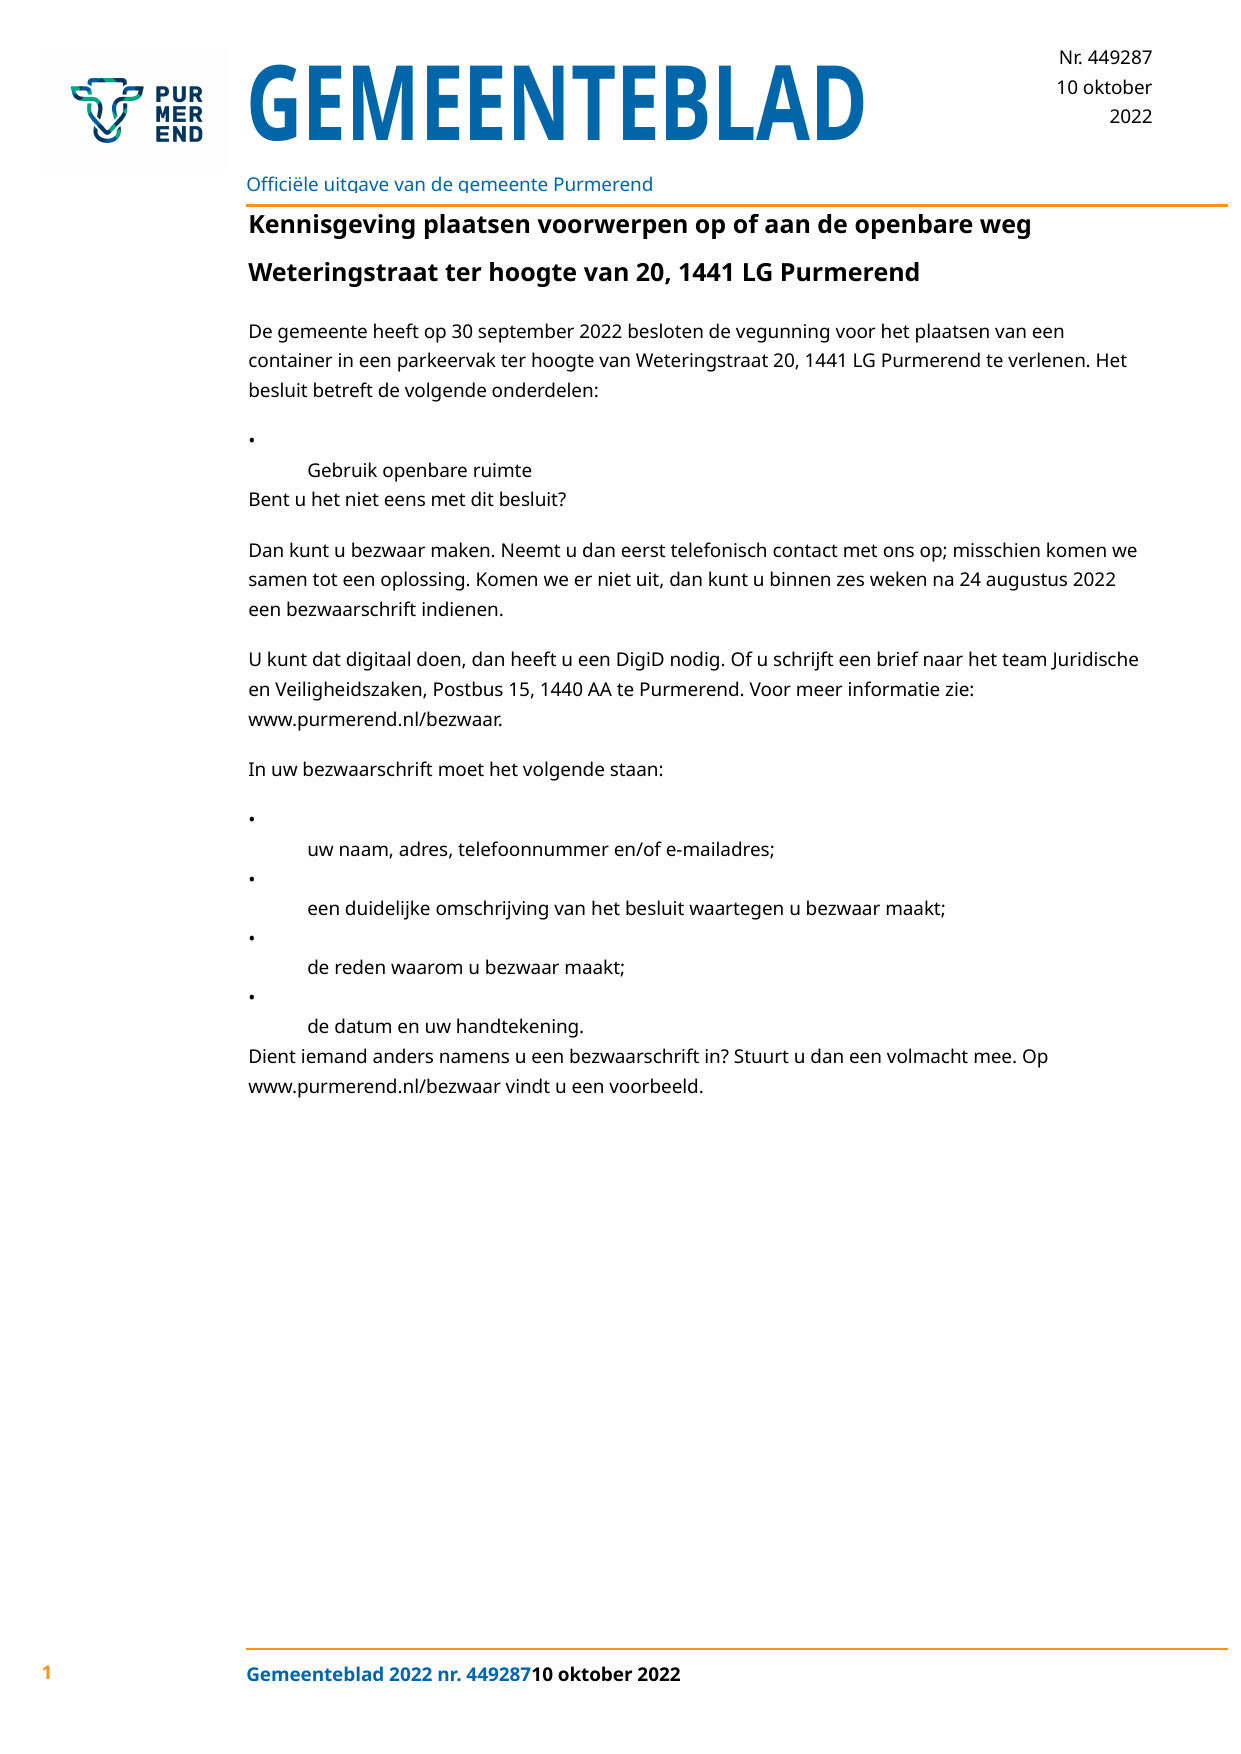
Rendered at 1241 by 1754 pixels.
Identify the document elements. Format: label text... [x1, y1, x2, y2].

text U kunt dat digitaal doen, dan heeft u een DigiD nodig. Of u schrijft een brief naar het team Juridische en Veiligheidszaken, Postbus 15, 1440 AA te Purmerend. Voor meer informatie zie: www.purmerend.nl/bezwaar. [248, 647, 1152, 732]
text Dan kunt u bezwaar maken. Neemt u dan eerst telefonisch contact met ons op; misschien komen we samen tot een oplossing. Komen we er niet uit, dan kunt u binnen zes weken na 24 augustus 2022 een bezwaarschrift indienen. [248, 537, 1152, 622]
text De gemeente heeft op 30 september 2022 besloten de vegunning voor het plaatsen van een container in een parkeervak ter hoogte van Weteringstraat 20, 1441 LG Purmerend te verlenen. Het besluit betreft de volgende onderdelen: [248, 318, 1152, 403]
list de datum en uw handtekening. [248, 1014, 1152, 1039]
text In uw bezwaarschrift moet het volgende staan: [248, 756, 1152, 782]
list een duidelijke omschrijving van het besluit waartegen u bezwaar maakt; [248, 895, 1152, 921]
text Kennisgeving plaatsen voorwerpen op of aan de openbare weg Weteringstraat ter hoogte van 20, 1441 LG Purmerend [248, 207, 1152, 288]
list uw naam, adres, telefoonnummer en/of e-mailadres; [248, 836, 1152, 862]
list de reden waarom u bezwaar maakt; [248, 954, 1152, 980]
text Dient iemand anders namens u een bezwaarschrift in? Stuurt u dan een volmacht mee. Op www.purmerend.nl/bezwaar vindt u een voorbeeld. [248, 1043, 1152, 1099]
picture [41, 47, 231, 172]
list Gebruik openbare ruimte [248, 457, 1152, 483]
text Bent u het niet eens met dit besluit? [248, 487, 1152, 512]
